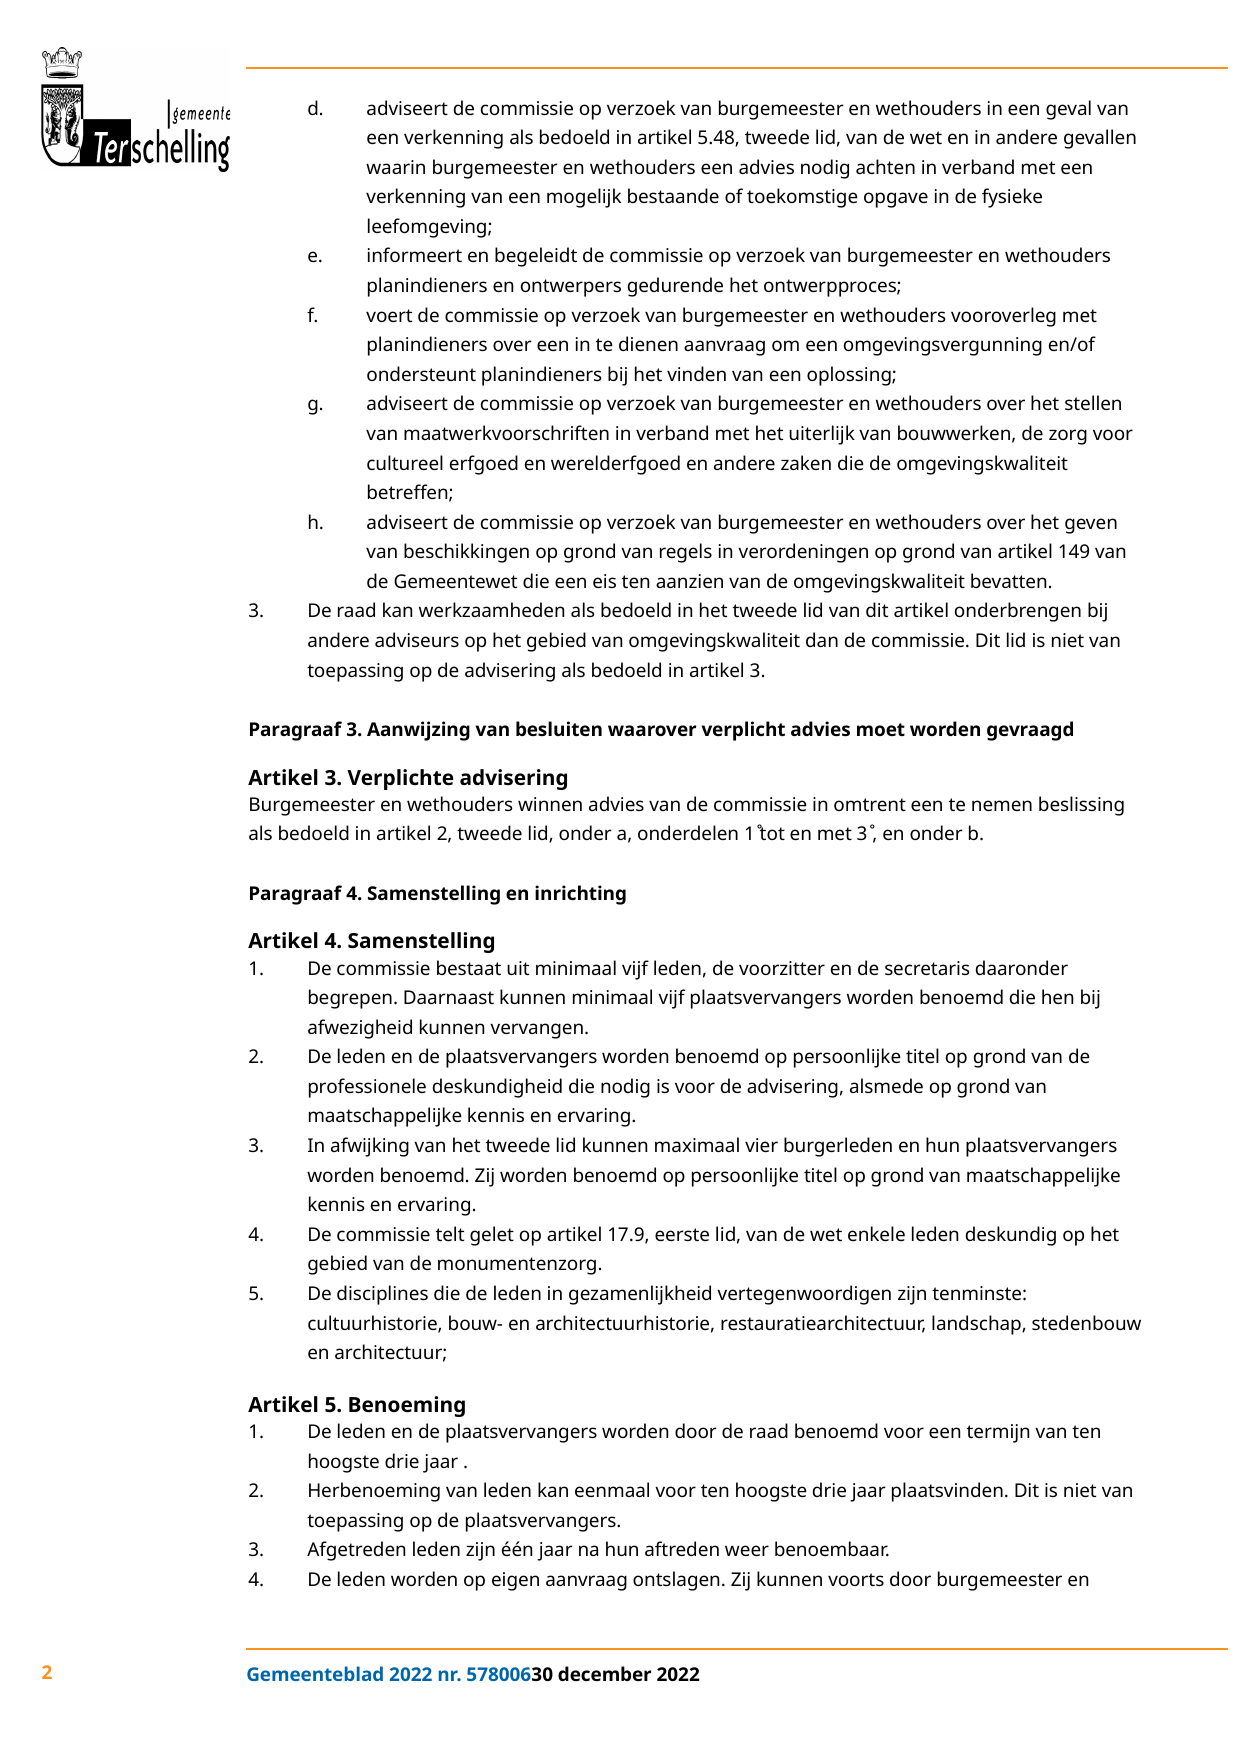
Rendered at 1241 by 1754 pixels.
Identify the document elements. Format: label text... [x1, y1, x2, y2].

text Artikel 3. Verplichte advisering [248, 763, 1152, 791]
list De commissie bestaat uit minimaal vijf leden, de voorzitter en de secretaris daaronder begrepen. Daarnaast kunnen minimaal vijf plaatsvervangers worden benoemd die hen bij afwezigheid kunnen vervangen. [248, 955, 1152, 1040]
list De commissie telt gelet op artikel 17.9, eerste lid, van de wet enkele leden deskundig op het gebied van de monumentenzorg. [248, 1221, 1152, 1276]
list De disciplines die de leden in gezamenlijkheid vertegenwoordigen zijn tenminste: cultuurhistorie, bouw- en architectuurhistorie, restauratiearchitectuur, landschap, stedenbouw en architectuur; [248, 1280, 1152, 1365]
list De leden en de plaatsvervangers worden door de raad benoemd voor een termijn van ten hoogste drie jaar . [248, 1418, 1152, 1473]
list Herbenoeming van leden kan eenmaal voor ten hoogste drie jaar plaatsvinden. Dit is niet van toepassing op de plaatsvervangers. [248, 1477, 1152, 1533]
list Afgetreden leden zijn één jaar na hun aftreden weer benoembaar. [248, 1537, 1152, 1562]
text Paragraaf 4. Samenstelling en inrichting [248, 880, 1152, 906]
list adviseert de commissie op verzoek van burgemeester en wethouders over het stellen van maatwerkvoorschriften in verband met het uiterlijk van bouwwerken, de zorg voor cultureel erfgoed en werelderfgoed en andere zaken die de omgevingskwaliteit betreffen; [307, 391, 1152, 505]
text Artikel 4. Samenstelling [248, 926, 1152, 955]
text Burgemeester en wethouders winnen advies van de commissie in omtrent een te nemen beslissing als bedoeld in artikel 2, tweede lid, onder a, onderdelen 1 ̊tot en met 3 ̊, en onder b. [248, 791, 1152, 846]
text Paragraaf 3. Aanwijzing van besluiten waarover verplicht advies moet worden gevraagd [248, 716, 1152, 742]
list voert de commissie op verzoek van burgemeester en wethouders vooroverleg met planindieners over een in te dienen aanvraag om een omgevingsvergunning en/of ondersteunt planindieners bij het vinden van een oplossing; [307, 302, 1152, 387]
text Artikel 5. Benoeming [248, 1390, 1152, 1418]
list De leden en de plaatsvervangers worden benoemd op persoonlijke titel op grond van de professionele deskundigheid die nodig is voor de advisering, alsmede op grond van maatschappelijke kennis en ervaring. [248, 1043, 1152, 1128]
list De raad kan werkzaamheden als bedoeld in het tweede lid van dit artikel onderbrengen bij andere adviseurs op het gebied van omgevingskwaliteit dan de commissie. Dit lid is niet van toepassing op de advisering als bedoeld in artikel 3. [248, 598, 1152, 683]
list De leden worden op eigen aanvraag ontslagen. Zij kunnen voorts door burgemeester en [248, 1566, 1152, 1592]
list adviseert de commissie op verzoek van burgemeester en wethouders over het geven van beschikkingen op grond van regels in verordeningen op grond van artikel 149 van de Gemeentewet die een eis ten aanzien van de omgevingskwaliteit bevatten. [307, 509, 1152, 594]
picture [41, 47, 231, 172]
list adviseert de commissie op verzoek van burgemeester en wethouders in een geval van een verkenning als bedoeld in artikel 5.48, tweede lid, van de wet en in andere gevallen waarin burgemeester en wethouders een advies nodig achten in verband met een verkenning van een mogelijk bestaande of toekomstige opgave in de fysieke leefomgeving; [307, 95, 1152, 239]
list In afwijking van het tweede lid kunnen maximaal vier burgerleden en hun plaatsvervangers worden benoemd. Zij worden benoemd op persoonlijke titel op grond van maatschappelijke kennis en ervaring. [248, 1132, 1152, 1217]
list informeert en begeleidt de commissie op verzoek van burgemeester en wethouders planindieners en ontwerpers gedurende het ontwerpproces; [307, 243, 1152, 298]
